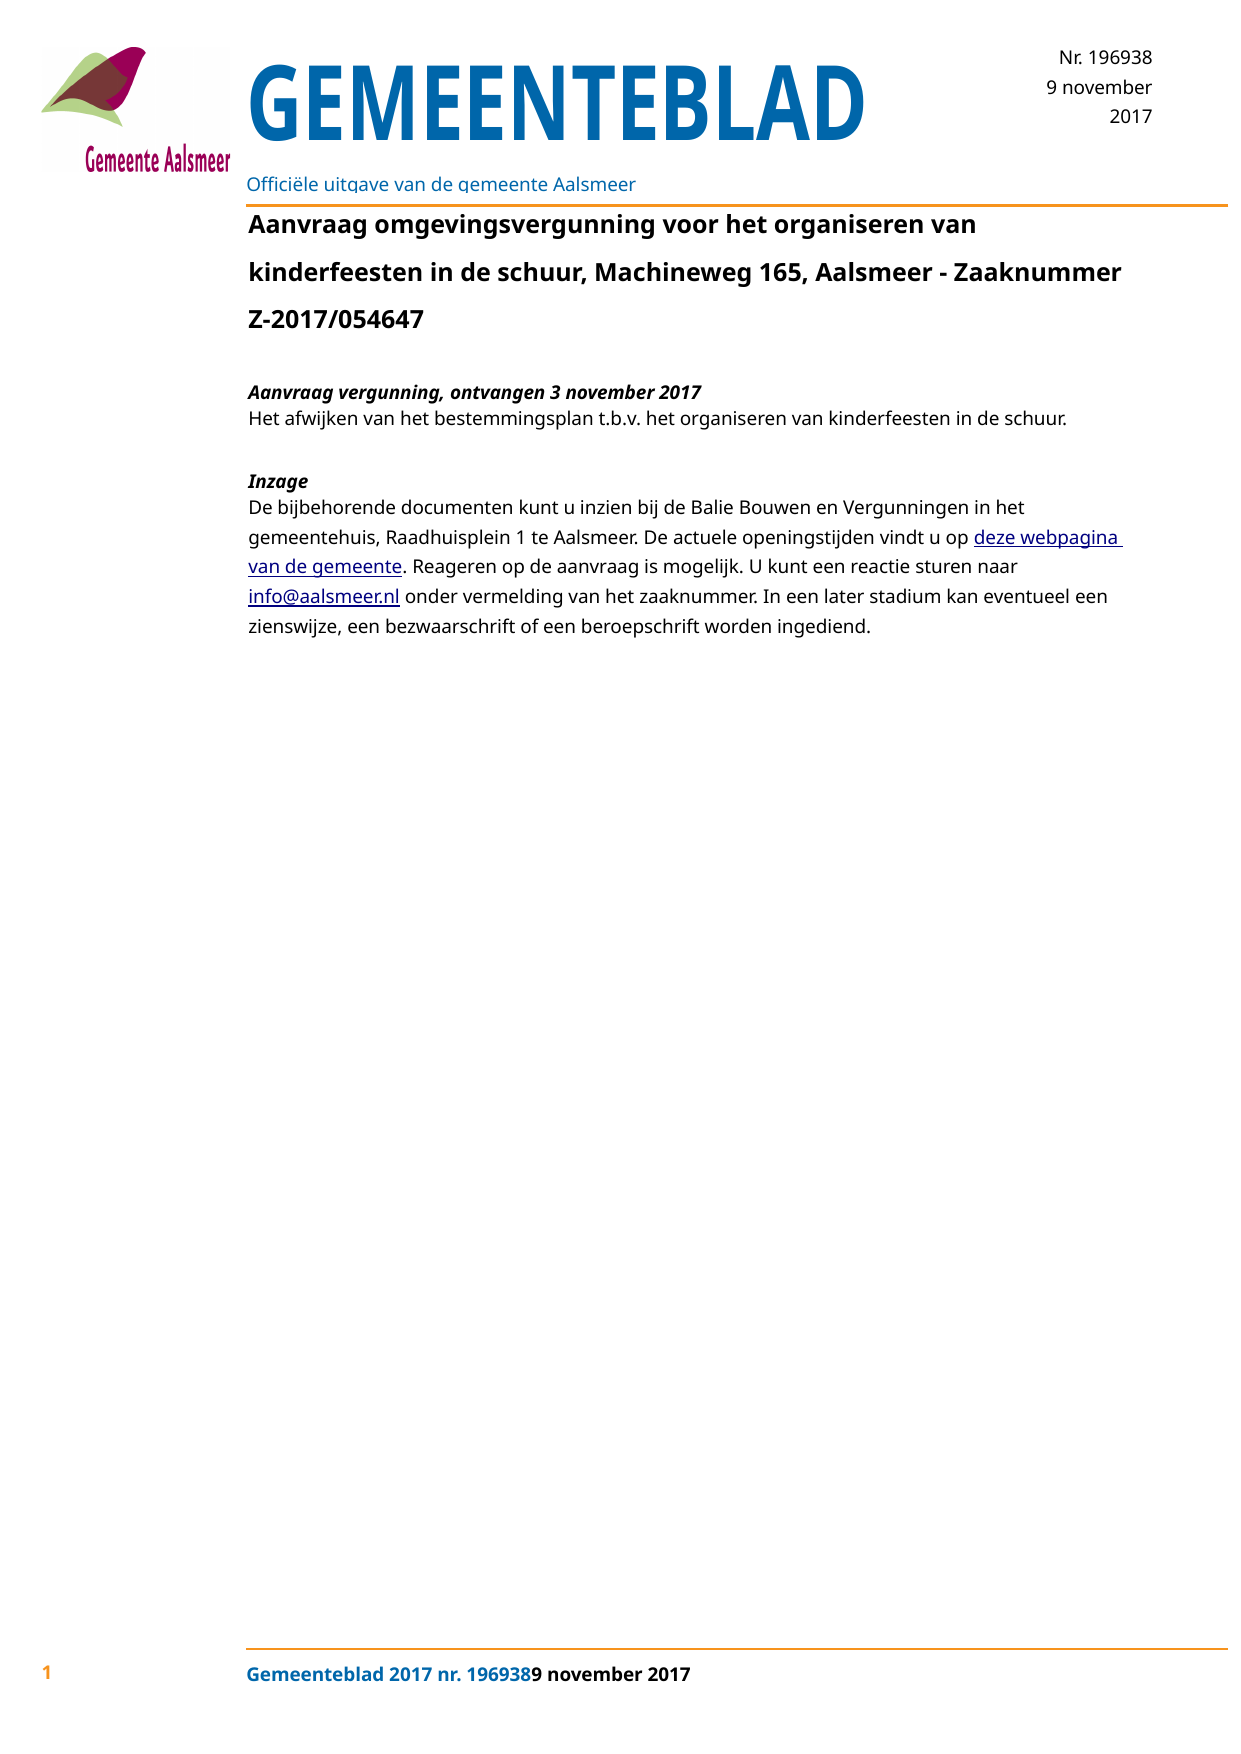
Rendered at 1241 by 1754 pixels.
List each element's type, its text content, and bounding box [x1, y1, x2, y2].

text Aanvraag omgevingsvergunning voor het organiseren van kinderfeesten in de schuur, Machineweg 165, Aalsmeer - Zaaknummer Z-2017/054647 [248, 207, 1152, 336]
picture [41, 47, 231, 172]
text Het afwijken van het bestemmingsplan t.b.v. het organiseren van kinderfeesten in de schuur. [248, 405, 1152, 431]
text ​ [248, 663, 1152, 689]
text Aanvraag vergunning, ontvangen 3 november 2017 [248, 379, 1152, 405]
text Inzage [248, 469, 1152, 494]
text De bijbehorende documenten kunt u inzien bij de Balie Bouwen en Vergunningen in het gemeentehuis, Raadhuisplein 1 te Aalsmeer. De actuele openingstijden vindt u op deze webpagina van de gemeente. Reageren op de aanvraag is mogelijk. U kunt een reactie sturen naar info@aalsmeer.nl onder vermelding van het zaaknummer. In een later stadium kan eventueel een zienswijze, een bezwaarschrift of een beroepschrift worden ingediend. [248, 494, 1152, 638]
